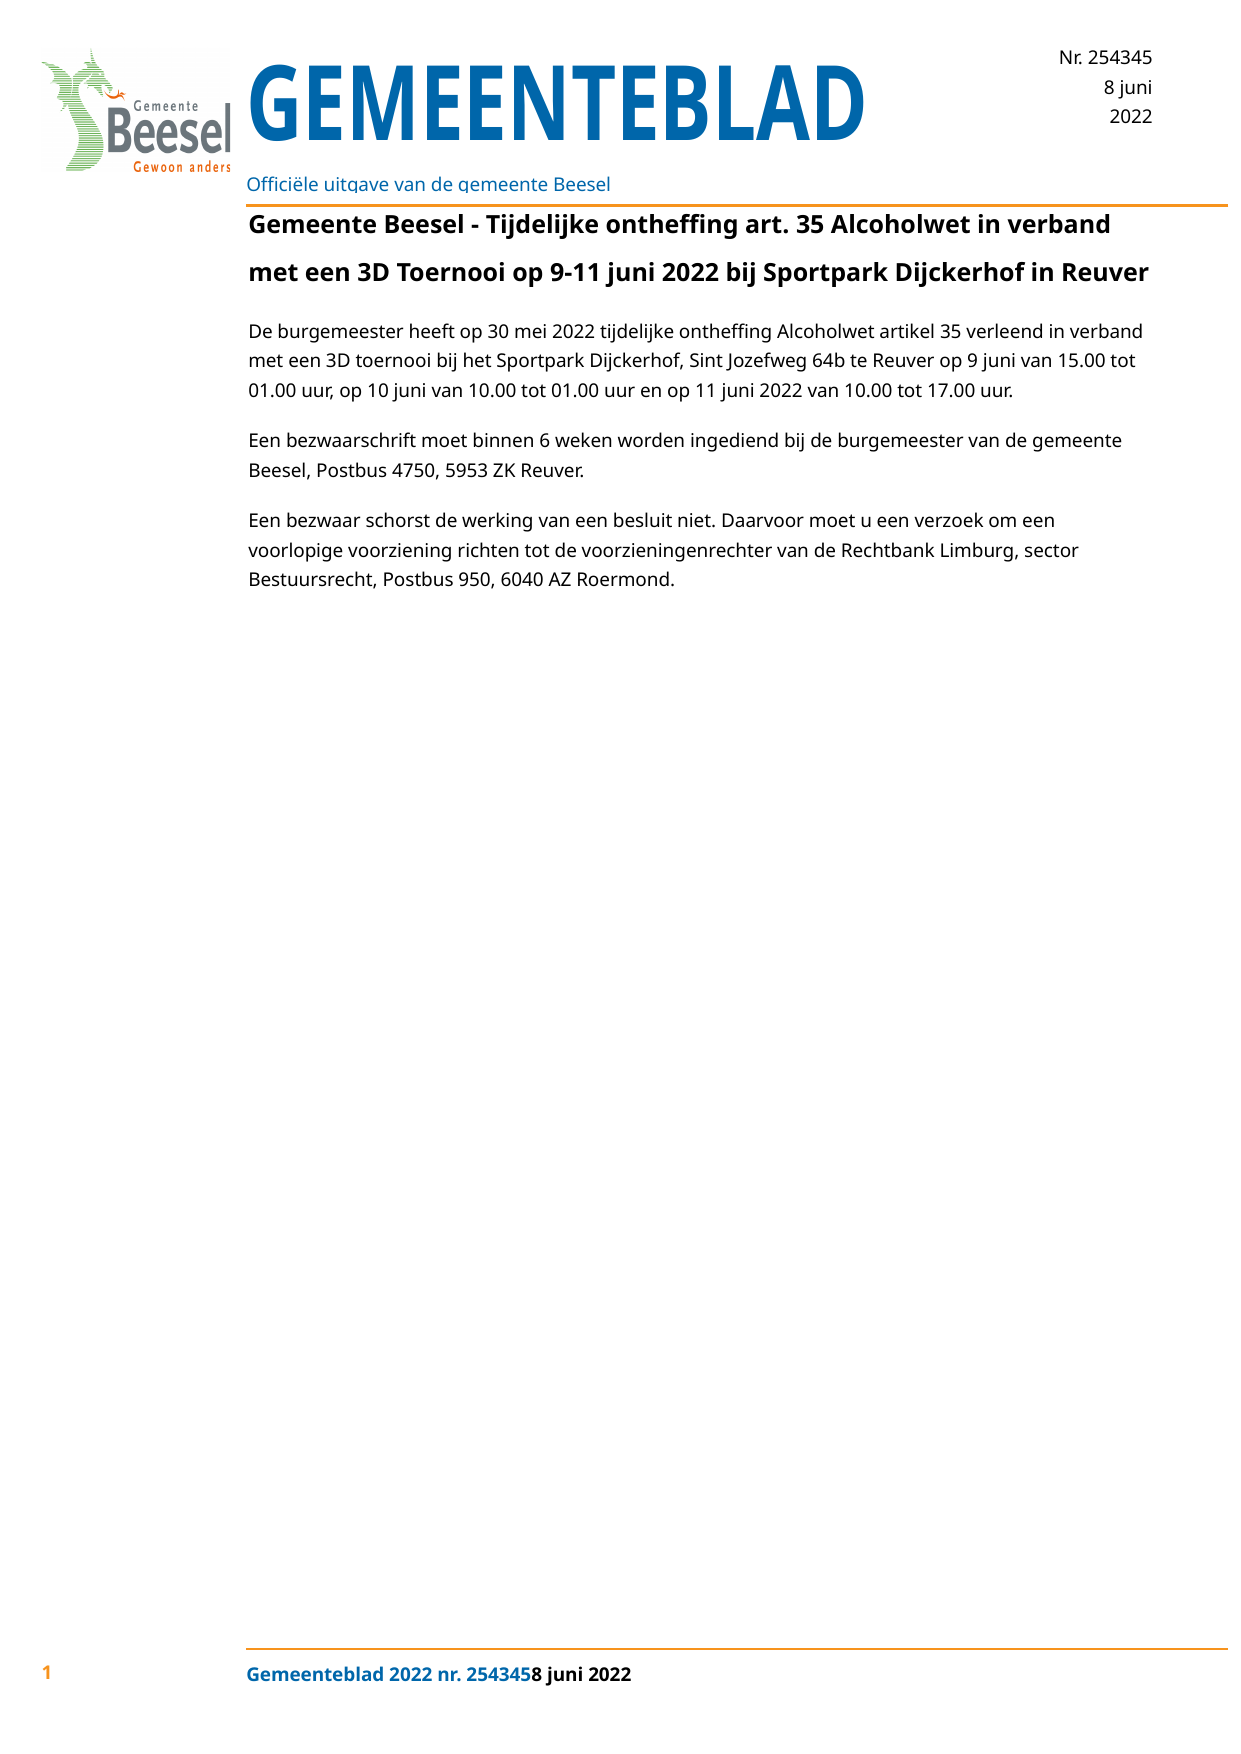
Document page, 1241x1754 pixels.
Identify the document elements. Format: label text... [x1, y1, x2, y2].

text Een bezwaar schorst de werking van een besluit niet. Daarvoor moet u een verzoek om een voorlopige voorziening richten tot de voorzieningenrechter van de Rechtbank Limburg, sector Bestuursrecht, Postbus 950, 6040 AZ Roermond. [248, 507, 1152, 592]
text Gemeente Beesel - Tijdelijke ontheffing art. 35 Alcoholwet in verband met een 3D Toernooi op 9-11 juni 2022 bij Sportpark Dijckerhof in Reuver [248, 207, 1152, 288]
text De burgemeester heeft op 30 mei 2022 tijdelijke ontheffing Alcoholwet artikel 35 verleend in verband met een 3D toernooi bij het Sportpark Dijckerhof, Sint Jozefweg 64b te Reuver op 9 juni van 15.00 tot 01.00 uur, op 10 juni van 10.00 tot 01.00 uur en op 11 juni 2022 van 10.00 tot 17.00 uur. [248, 318, 1152, 403]
picture [41, 47, 231, 172]
text Een bezwaarschrift moet binnen 6 weken worden ingediend bij de burgemeester van de gemeente Beesel, Postbus 4750, 5953 ZK Reuver. [248, 427, 1152, 483]
